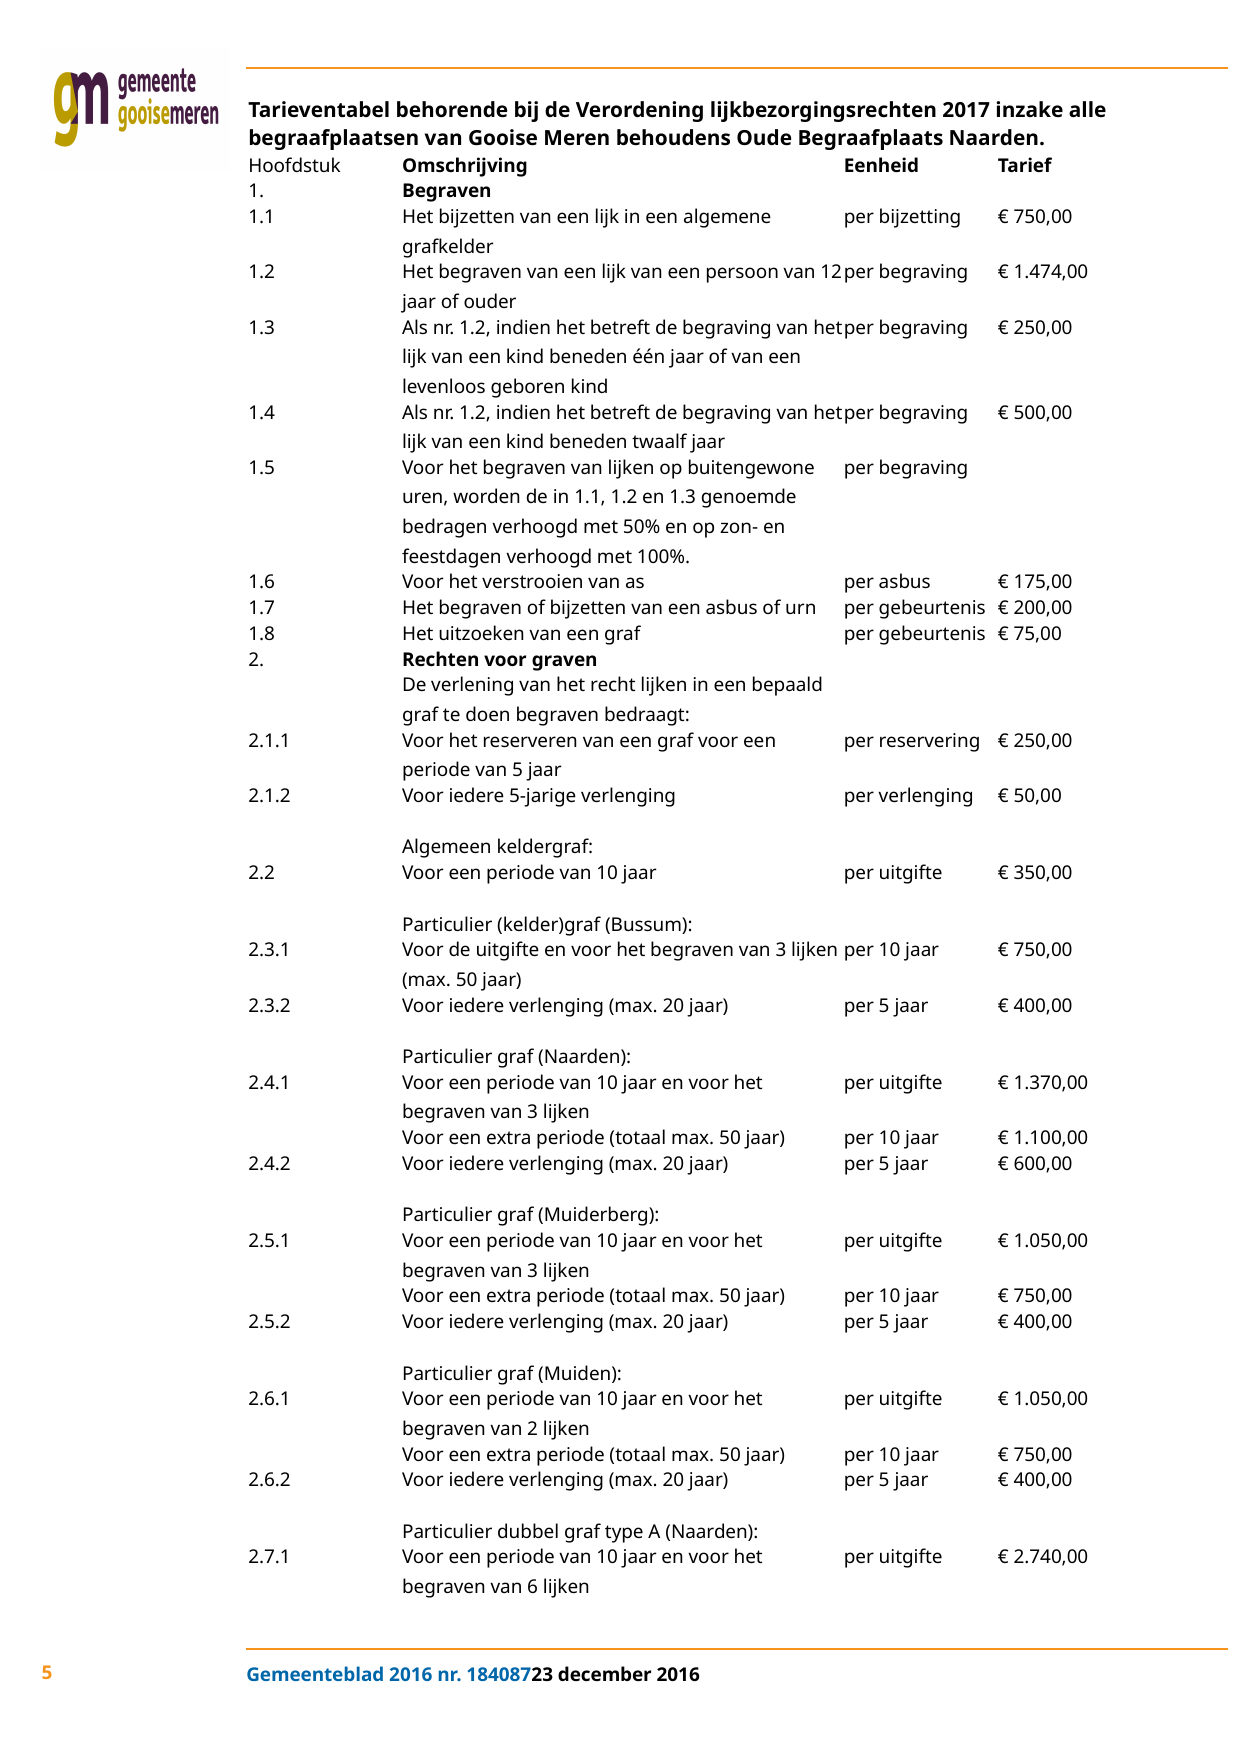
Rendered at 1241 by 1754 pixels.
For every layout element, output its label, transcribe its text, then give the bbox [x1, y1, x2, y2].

table_cell € 50,00 [998, 782, 1152, 808]
table_cell [998, 1202, 1152, 1227]
table_cell Het begraven van een lijk van een persoon van 12 jaar of ouder [402, 259, 844, 314]
table_cell [248, 1334, 402, 1360]
table_cell [998, 1518, 1152, 1544]
table_cell 2.1.1 [248, 727, 402, 782]
table_cell [248, 1360, 402, 1386]
table_cell 1.5 [248, 454, 402, 569]
table_cell [998, 1176, 1152, 1202]
table_header Tarief [998, 152, 1152, 178]
table_cell € 1.370,00 [998, 1069, 1152, 1124]
table_cell Voor een periode van 10 jaar [402, 859, 844, 885]
table_cell per 5 jaar [844, 1150, 998, 1176]
table_cell [998, 1043, 1152, 1069]
table_cell € 2.740,00 [998, 1544, 1152, 1599]
table_cell per uitgifte [844, 1544, 998, 1599]
table_cell 2.5.2 [248, 1308, 402, 1334]
table_cell Algemeen keldergraf: [402, 834, 844, 859]
table_cell [248, 911, 402, 937]
table_cell [248, 672, 402, 727]
table_cell 1.7 [248, 594, 402, 620]
table_cell [248, 1202, 402, 1227]
table_cell per gebeurtenis [844, 620, 998, 646]
table_cell [998, 454, 1152, 569]
table_cell Voor iedere 5-jarige verlenging [402, 782, 844, 808]
table_cell per 10 jaar [844, 1441, 998, 1467]
table_cell 2.6.1 [248, 1386, 402, 1441]
table_cell Voor iedere verlenging (max. 20 jaar) [402, 1150, 844, 1176]
table_cell € 750,00 [998, 937, 1152, 992]
table_cell [402, 1176, 844, 1202]
table_cell 1.6 [248, 569, 402, 594]
table_cell per reservering [844, 727, 998, 782]
table_cell 1.1 [248, 203, 402, 259]
table_cell € 250,00 [998, 727, 1152, 782]
table_cell € 400,00 [998, 1308, 1152, 1334]
table_cell 1. [248, 178, 402, 203]
table_cell [844, 834, 998, 859]
table_cell Voor een extra periode (totaal max. 50 jaar) [402, 1124, 844, 1150]
table_cell [248, 1176, 402, 1202]
table_cell Voor de uitgifte en voor het begraven van 3 lijken (max. 50 jaar) [402, 937, 844, 992]
table_cell [998, 1360, 1152, 1386]
table_cell [844, 1202, 998, 1227]
table_cell € 600,00 [998, 1150, 1152, 1176]
table_cell per begraving [844, 454, 998, 569]
table_cell [844, 178, 998, 203]
table_cell [248, 834, 402, 859]
table_cell 2.1.2 [248, 782, 402, 808]
table_cell 2.2 [248, 859, 402, 885]
table_cell Voor een extra periode (totaal max. 50 jaar) [402, 1441, 844, 1467]
table_cell per uitgifte [844, 1227, 998, 1283]
table_cell [998, 178, 1152, 203]
table_cell per verlenging [844, 782, 998, 808]
picture [41, 47, 231, 172]
table_cell [844, 911, 998, 937]
table_cell per 5 jaar [844, 992, 998, 1018]
table_cell [998, 1492, 1152, 1518]
table_cell 2.5.1 [248, 1227, 402, 1283]
table_cell [248, 1518, 402, 1544]
table_cell [998, 1334, 1152, 1360]
table_cell Het begraven of bijzetten van een asbus of urn [402, 594, 844, 620]
table_cell [402, 1334, 844, 1360]
table_cell per 5 jaar [844, 1467, 998, 1492]
table_cell Voor het reserveren van een graf voor een periode van 5 jaar [402, 727, 844, 782]
table_cell per uitgifte [844, 859, 998, 885]
table_cell per 10 jaar [844, 937, 998, 992]
table_cell Voor het begraven van lijken op buitengewone uren, worden de in 1.1, 1.2 en 1.3 genoemde bedragen verhoogd met 50% en op zon- en feestdagen verhoogd met 100%. [402, 454, 844, 569]
table_cell [248, 1018, 402, 1043]
table_cell per uitgifte [844, 1386, 998, 1441]
table_cell € 1.474,00 [998, 259, 1152, 314]
table_cell € 250,00 [998, 314, 1152, 399]
table_cell [998, 885, 1152, 911]
table_cell 2. [248, 646, 402, 672]
table_cell 1.8 [248, 620, 402, 646]
table_cell 2.3.1 [248, 937, 402, 992]
table_cell [844, 672, 998, 727]
table_cell [998, 808, 1152, 834]
table_cell [844, 1018, 998, 1043]
table_cell [248, 1492, 402, 1518]
table_cell Particulier graf (Naarden): [402, 1043, 844, 1069]
table_cell Voor een periode van 10 jaar en voor het begraven van 3 lijken [402, 1069, 844, 1124]
table_cell per 5 jaar [844, 1308, 998, 1334]
table_cell 2.4.2 [248, 1150, 402, 1176]
table_cell € 750,00 [998, 1283, 1152, 1308]
table_cell Als nr. 1.2, indien het betreft de begraving van het lijk van een kind beneden één jaar of van een levenloos geboren kind [402, 314, 844, 399]
table_header Omschrijving [402, 152, 844, 178]
table_cell 2.7.1 [248, 1544, 402, 1599]
table_cell per 10 jaar [844, 1283, 998, 1308]
table_cell [402, 1492, 844, 1518]
table_cell per bijzetting [844, 203, 998, 259]
table_cell € 400,00 [998, 1467, 1152, 1492]
table_cell [998, 672, 1152, 727]
table_header Hoofdstuk [248, 152, 402, 178]
table_cell Het bijzetten van een lijk in een algemene grafkelder [402, 203, 844, 259]
table_cell Particulier dubbel graf type A (Naarden): [402, 1518, 844, 1544]
table_cell 1.2 [248, 259, 402, 314]
table_cell [402, 1018, 844, 1043]
table_cell [248, 1124, 402, 1150]
table_cell [998, 1018, 1152, 1043]
table_header Eenheid [844, 152, 998, 178]
table_cell per uitgifte [844, 1069, 998, 1124]
table_cell € 500,00 [998, 399, 1152, 454]
table_cell per asbus [844, 569, 998, 594]
table_cell [844, 1334, 998, 1360]
table_cell 1.3 [248, 314, 402, 399]
table_cell per begraving [844, 259, 998, 314]
table_cell per 10 jaar [844, 1124, 998, 1150]
table_cell per gebeurtenis [844, 594, 998, 620]
table_cell € 75,00 [998, 620, 1152, 646]
table_cell [998, 834, 1152, 859]
table_cell Voor iedere verlenging (max. 20 jaar) [402, 1467, 844, 1492]
table_cell Particulier graf (Muiden): [402, 1360, 844, 1386]
table_cell Voor het verstrooien van as [402, 569, 844, 594]
table_cell Particulier graf (Muiderberg): [402, 1202, 844, 1227]
table_cell Voor iedere verlenging (max. 20 jaar) [402, 1308, 844, 1334]
table_cell Voor een extra periode (totaal max. 50 jaar) [402, 1283, 844, 1308]
table_cell 2.4.1 [248, 1069, 402, 1124]
table_cell [248, 1441, 402, 1467]
table_cell € 750,00 [998, 1441, 1152, 1467]
table_cell Begraven [402, 178, 844, 203]
table_cell [844, 646, 998, 672]
table_cell Voor een periode van 10 jaar en voor het begraven van 3 lijken [402, 1227, 844, 1283]
table_cell € 400,00 [998, 992, 1152, 1018]
table_cell [248, 808, 402, 834]
table_cell 2.6.2 [248, 1467, 402, 1492]
table_cell € 750,00 [998, 203, 1152, 259]
table_cell € 1.050,00 [998, 1386, 1152, 1441]
table_cell [248, 885, 402, 911]
table_cell [998, 911, 1152, 937]
table_cell 2.3.2 [248, 992, 402, 1018]
table_cell Particulier (kelder)graf (Bussum): [402, 911, 844, 937]
table_cell [844, 808, 998, 834]
table_cell [844, 1492, 998, 1518]
text Tarieventabel behorende bij de Verordening lijkbezorgingsrechten 2017 inzake alle begraafplaatsen van Gooise Meren behoudens Oude Begraafplaats Naarden. [248, 95, 1152, 152]
table_cell [248, 1043, 402, 1069]
table_cell € 350,00 [998, 859, 1152, 885]
table_cell [844, 1043, 998, 1069]
table_cell [402, 808, 844, 834]
table_cell [844, 1518, 998, 1544]
table_cell 1.4 [248, 399, 402, 454]
table_cell Voor iedere verlenging (max. 20 jaar) [402, 992, 844, 1018]
table_cell € 1.050,00 [998, 1227, 1152, 1283]
table_cell [248, 1283, 402, 1308]
table_cell [844, 885, 998, 911]
table_cell € 200,00 [998, 594, 1152, 620]
table_cell [402, 885, 844, 911]
table_cell Voor een periode van 10 jaar en voor het begraven van 6 lijken [402, 1544, 844, 1599]
table_cell per begraving [844, 314, 998, 399]
table_cell De verlening van het recht lijken in een bepaald graf te doen begraven bedraagt: [402, 672, 844, 727]
table_cell [844, 1360, 998, 1386]
table_cell Voor een periode van 10 jaar en voor het begraven van 2 lijken [402, 1386, 844, 1441]
table_cell per begraving [844, 399, 998, 454]
table_cell [998, 646, 1152, 672]
table_cell Rechten voor graven [402, 646, 844, 672]
table_cell Het uitzoeken van een graf [402, 620, 844, 646]
table_cell [844, 1176, 998, 1202]
table_cell Als nr. 1.2, indien het betreft de begraving van het lijk van een kind beneden twaalf jaar [402, 399, 844, 454]
table_cell € 175,00 [998, 569, 1152, 594]
table_cell € 1.100,00 [998, 1124, 1152, 1150]
